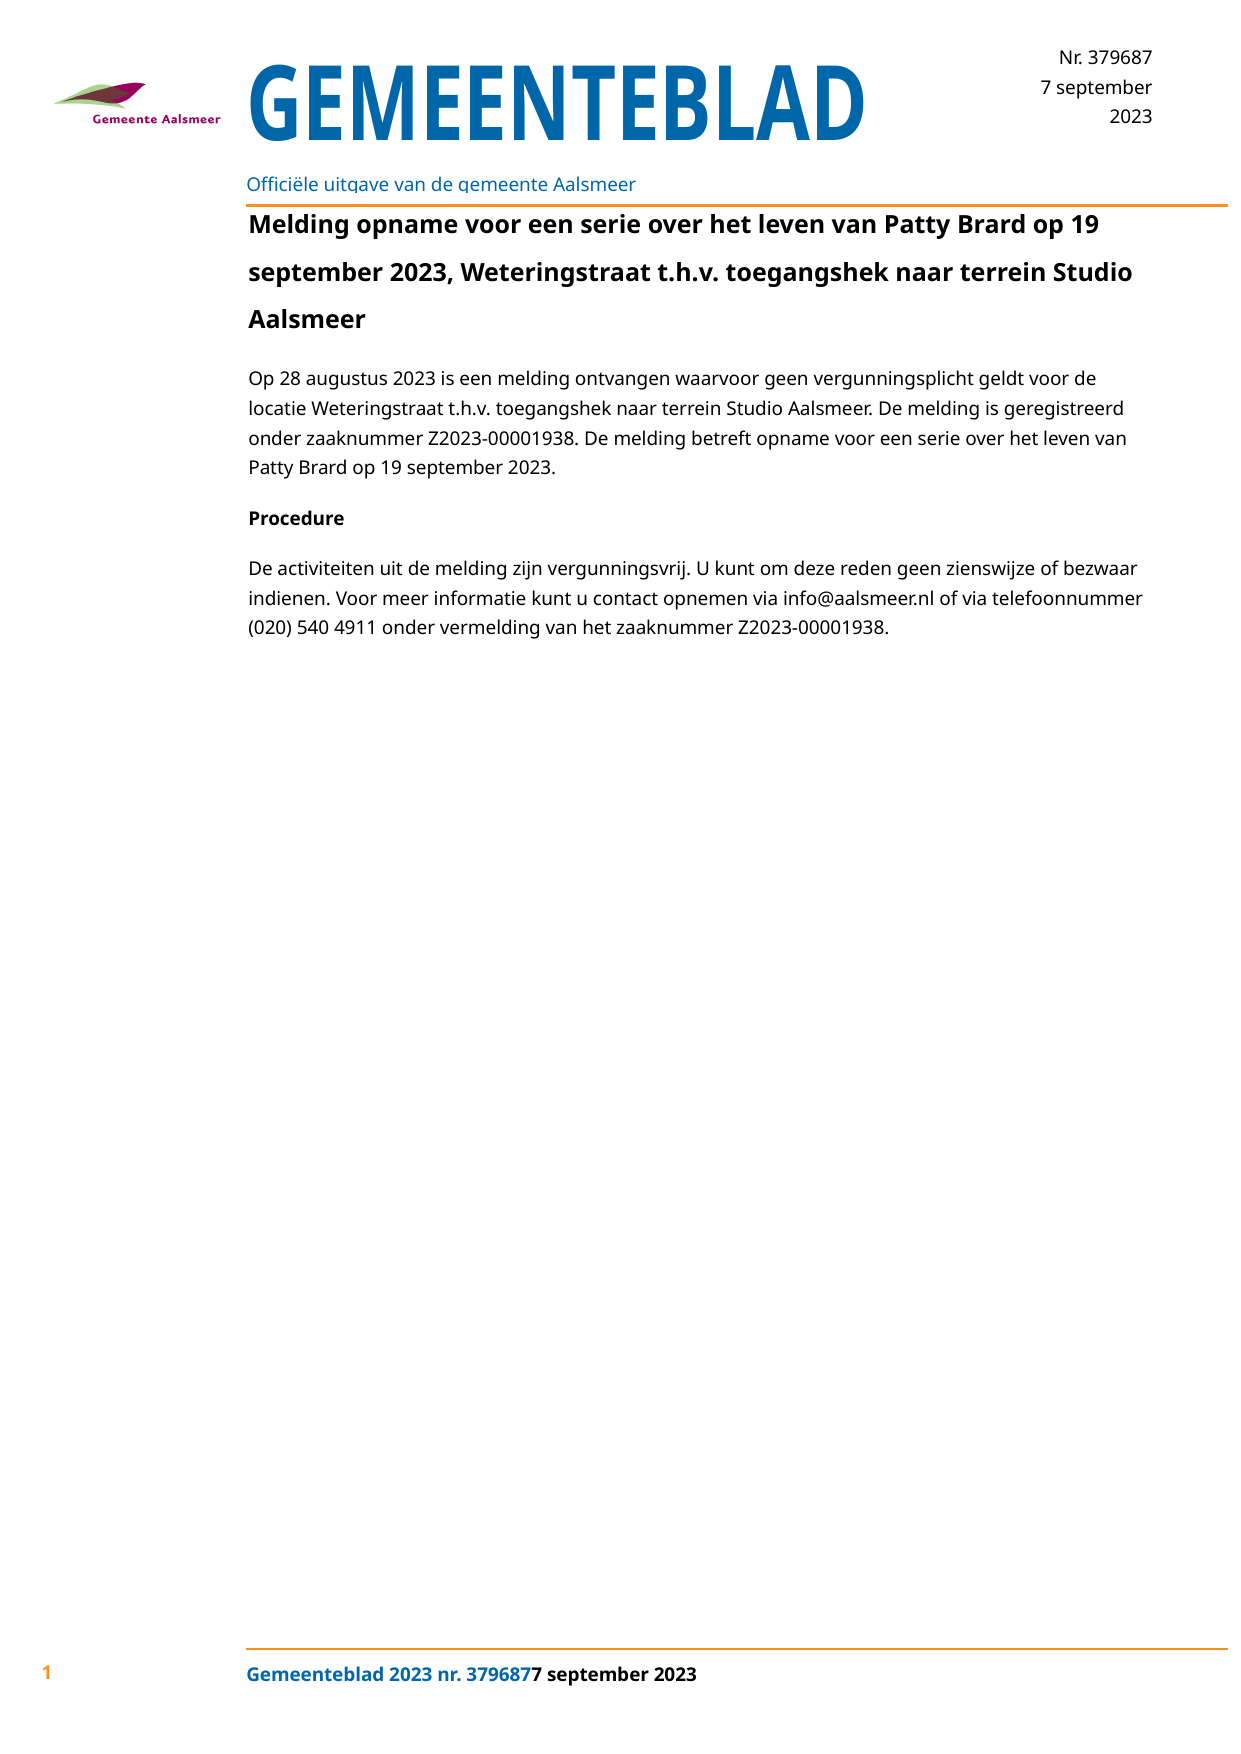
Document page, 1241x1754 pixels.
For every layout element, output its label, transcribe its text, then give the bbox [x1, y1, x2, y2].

text Procedure [248, 505, 1152, 530]
picture [41, 47, 231, 172]
text De activiteiten uit de melding zijn vergunningsvrij. U kunt om deze reden geen zienswijze of bezwaar indienen. Voor meer informatie kunt u contact opnemen via info@aalsmeer.nl of via telefoonnummer (020) 540 4911 onder vermelding van het zaaknummer Z2023-00001938. [248, 555, 1152, 640]
text Melding opname voor een serie over het leven van Patty Brard op 19 september 2023, Weteringstraat t.h.v. toegangshek naar terrein Studio Aalsmeer [248, 207, 1152, 336]
text Op 28 augustus 2023 is een melding ontvangen waarvoor geen vergunningsplicht geldt voor de locatie Weteringstraat t.h.v. toegangshek naar terrein Studio Aalsmeer. De melding is geregistreerd onder zaaknummer Z2023-00001938. De melding betreft opname voor een serie over het leven van Patty Brard op 19 september 2023. [248, 366, 1152, 480]
